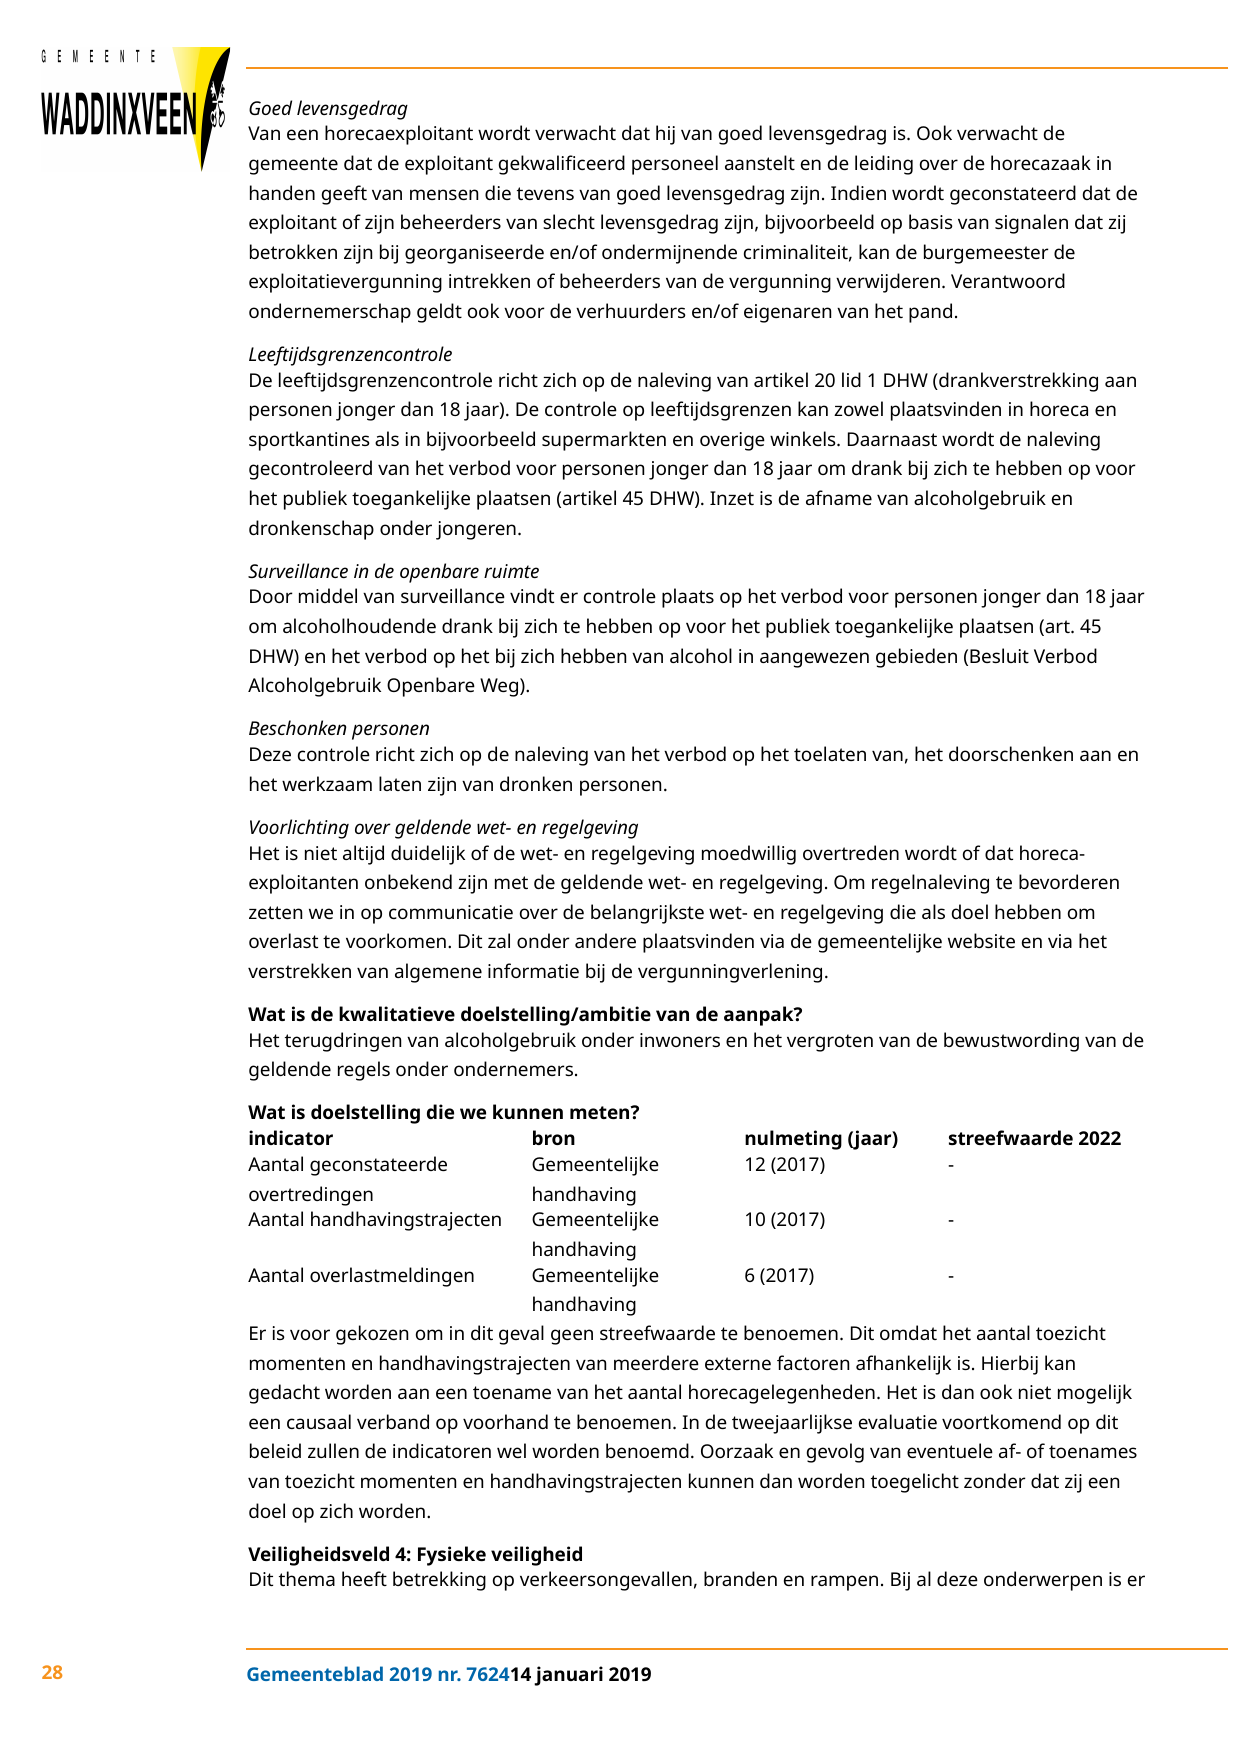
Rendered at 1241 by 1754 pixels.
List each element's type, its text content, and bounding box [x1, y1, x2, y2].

text Er is voor gekozen om in dit geval geen streefwaarde te benoemen. Dit omdat het aantal toezicht momenten en handhavingstrajecten van meerdere externe factoren afhankelijk is. Hierbij kan gedacht worden aan een toename van het aantal horecagelegenheden. Het is dan ook niet mogelijk een causaal verband op voorhand te benoemen. In de tweejaarlijkse evaluatie voortkomend op dit beleid zullen de indicatoren wel worden benoemd. Oorzaak en gevolg van eventuele af- of toenames van toezicht momenten en handhavingstrajecten kunnen dan worden toegelicht zonder dat zij een doel op zich worden. [248, 1320, 1152, 1523]
text Goed levensgedrag [248, 95, 1152, 121]
table_cell Gemeentelijke handhaving [531, 1206, 744, 1262]
text Beschonken personen [248, 716, 1152, 741]
table_header nulmeting (jaar) [744, 1125, 948, 1151]
table_cell - [948, 1151, 1152, 1206]
picture [41, 47, 231, 172]
table_cell Gemeentelijke handhaving [531, 1151, 744, 1206]
text Het is niet altijd duidelijk of de wet- en regelgeving moedwillig overtreden wordt of dat horeca- exploitanten onbekend zijn met de geldende wet- en regelgeving. Om regelnaleving te bevorderen zetten we in op communicatie over de belangrijkste wet- en regelgeving die als doel hebben om overlast te voorkomen. Dit zal onder andere plaatsvinden via de gemeentelijke website en via het verstrekken van algemene informatie bij de vergunningverlening. [248, 840, 1152, 984]
text Het terugdringen van alcoholgebruik onder inwoners en het vergroten van de bewustwording van de geldende regels onder ondernemers. [248, 1027, 1152, 1082]
table_cell - [948, 1206, 1152, 1262]
text Wat is de kwalitatieve doelstelling/ambitie van de aanpak? [248, 1001, 1152, 1027]
table_cell 6 (2017) [744, 1262, 948, 1317]
text Door middel van surveillance vindt er controle plaats op het verbod voor personen jonger dan 18 jaar om alcoholhoudende drank bij zich te hebben op voor het publiek toegankelijke plaatsen (art. 45 DHW) en het verbod op het bij zich hebben van alcohol in aangewezen gebieden (Besluit Verbod Alcoholgebruik Openbare Weg). [248, 584, 1152, 698]
text De leeftijdsgrenzencontrole richt zich op de naleving van artikel 20 lid 1 DHW (drankverstrekking aan personen jonger dan 18 jaar). De controle op leeftijdsgrenzen kan zowel plaatsvinden in horeca en sportkantines als in bijvoorbeeld supermarkten en overige winkels. Daarnaast wordt de naleving gecontroleerd van het verbod voor personen jonger dan 18 jaar om drank bij zich te hebben op voor het publiek toegankelijke plaatsen (artikel 45 DHW). Inzet is de afname van alcoholgebruik en dronkenschap onder jongeren. [248, 367, 1152, 541]
table_cell Gemeentelijke handhaving [531, 1262, 744, 1317]
text Leeftijdsgrenzencontrole [248, 341, 1152, 367]
table_cell Aantal overlastmeldingen [248, 1262, 531, 1317]
text Van een horecaexploitant wordt verwacht dat hij van goed levensgedrag is. Ook verwacht de gemeente dat de exploitant gekwalificeerd personeel aanstelt en de leiding over de horecazaak in handen geeft van mensen die tevens van goed levensgedrag zijn. Indien wordt geconstateerd dat de exploitant of zijn beheerders van slecht levensgedrag zijn, bijvoorbeeld op basis van signalen dat zij betrokken zijn bij georganiseerde en/of ondermijnende criminaliteit, kan de burgemeester de exploitatievergunning intrekken of beheerders van de vergunning verwijderen. Verantwoord ondernemerschap geldt ook voor de verhuurders en/of eigenaren van het pand. [248, 121, 1152, 324]
table_header bron [531, 1125, 744, 1151]
text Dit thema heeft betrekking op verkeersongevallen, branden en rampen. Bij al deze onderwerpen is er [248, 1567, 1152, 1592]
table_cell Aantal geconstateerde overtredingen [248, 1151, 531, 1206]
text Surveillance in de openbare ruimte [248, 558, 1152, 584]
table_header indicator [248, 1125, 531, 1151]
text Voorlichting over geldende wet- en regelgeving [248, 814, 1152, 840]
text Veiligheidsveld 4: Fysieke veiligheid [248, 1541, 1152, 1567]
table_cell 12 (2017) [744, 1151, 948, 1206]
table_cell Aantal handhavingstrajecten [248, 1206, 531, 1262]
table_cell - [948, 1262, 1152, 1317]
table_cell 10 (2017) [744, 1206, 948, 1262]
text Deze controle richt zich op de naleving van het verbod op het toelaten van, het doorschenken aan en het werkzaam laten zijn van dronken personen. [248, 741, 1152, 797]
table_header streefwaarde 2022 [948, 1125, 1152, 1151]
text Wat is doelstelling die we kunnen meten? [248, 1099, 1152, 1125]
